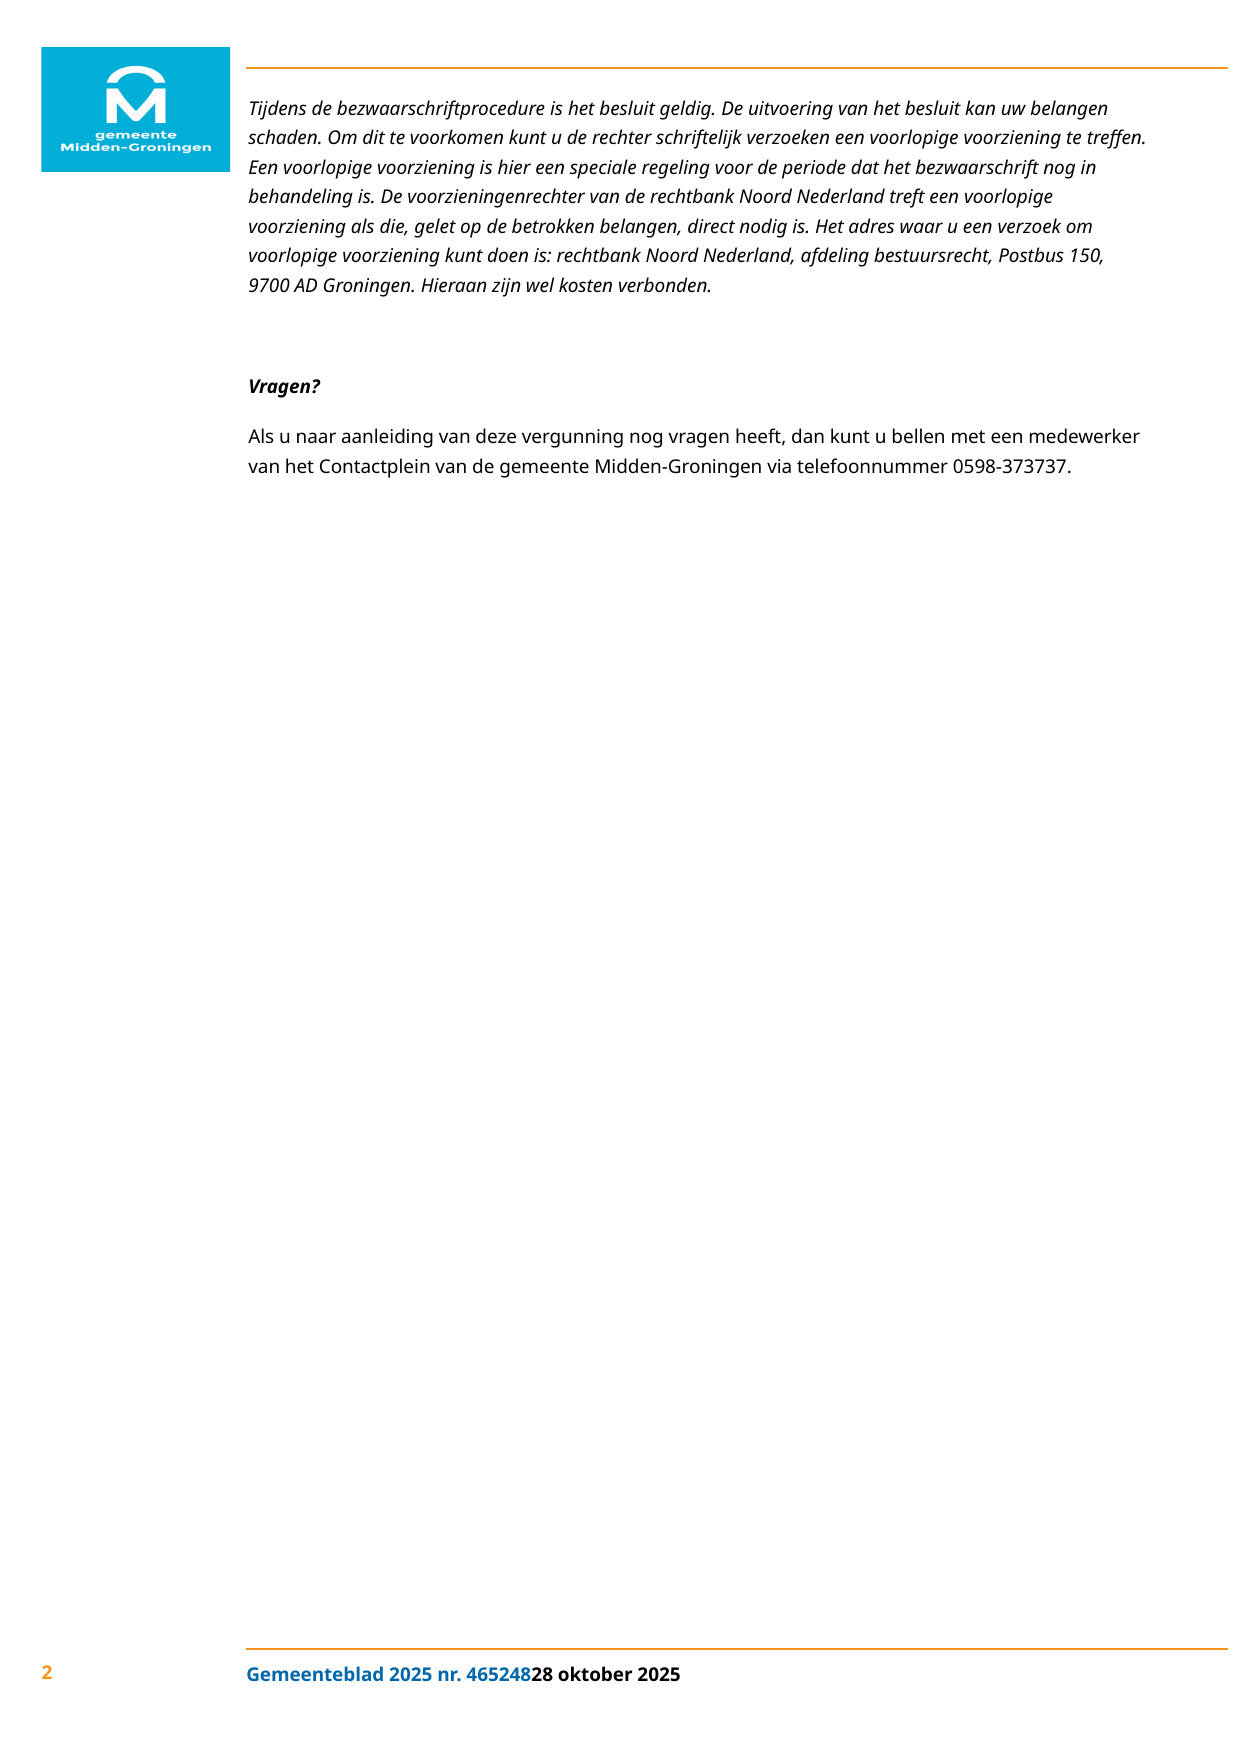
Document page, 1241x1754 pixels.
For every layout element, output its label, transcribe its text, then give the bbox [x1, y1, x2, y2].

picture [108, 66, 164, 82]
text Als u naar aanleiding van deze vergunning nog vragen heeft, dan kunt u bellen met een medewerker van het Contactplein van de gemeente Midden-Groningen via telefoonnummer 0598-373737. [248, 423, 1152, 479]
picture [184, 146, 190, 153]
picture [107, 89, 165, 122]
text Vragen? [248, 373, 1152, 399]
text Tijdens de bezwaarschriftprocedure is het besluit geldig. De uitvoering van het besluit kan uw belangen schaden. Om dit te voorkomen kunt u de rechter schriftelijk verzoeken een voorlopige voorziening te treffen. Een voorlopige voorziening is hier een speciale regeling voor de periode dat het bezwaarschrift nog in behandeling is. De voorzieningenrechter van de rechtbank Noord Nederland treft een voorlopige voorziening als die, gelet op de betrokken belangen, direct nodig is. Het adres waar u een verzoek om voorlopige voorziening kunt doen is: rechtbank Noord Nederland, afdeling bestuursrecht, Postbus 150, 9700 AD Groningen. Hieraan zijn wel kosten verbonden. [248, 95, 1152, 298]
